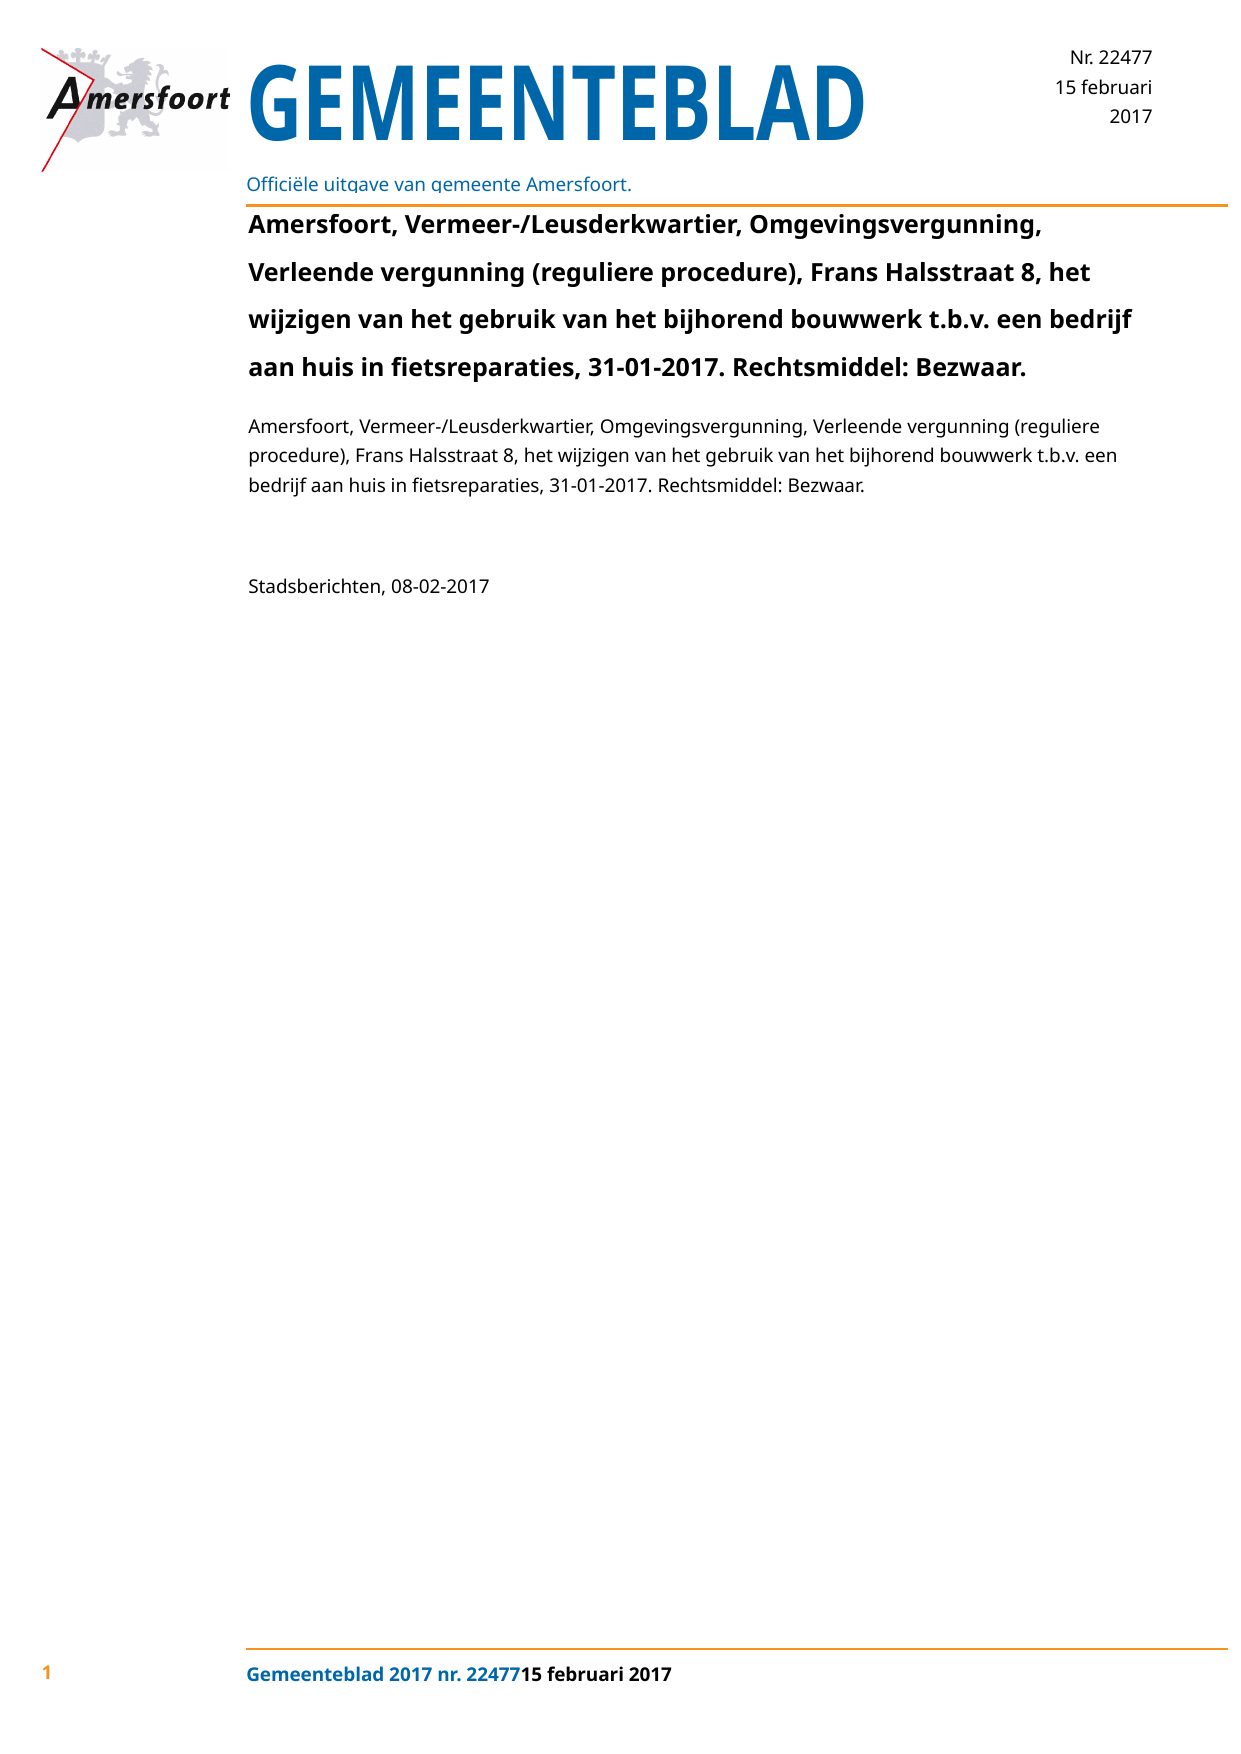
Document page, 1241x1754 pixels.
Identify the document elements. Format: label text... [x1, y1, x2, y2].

picture [41, 47, 231, 172]
text Amersfoort, Vermeer-/Leusderkwartier, Omgevingsvergunning, Verleende vergunning (reguliere procedure), Frans Halsstraat 8, het wijzigen van het gebruik van het bijhorend bouwwerk t.b.v. een bedrijf aan huis in fietsreparaties, 31-01-2017. Rechtsmiddel: Bezwaar. [248, 207, 1152, 384]
text Stadsberichten, 08-02-2017 [248, 573, 1152, 599]
text Amersfoort, Vermeer-/Leusderkwartier, Omgevingsvergunning, Verleende vergunning (reguliere procedure), Frans Halsstraat 8, het wijzigen van het gebruik van het bijhorend bouwwerk t.b.v. een bedrijf aan huis in fietsreparaties, 31-01-2017. Rechtsmiddel: Bezwaar. [248, 413, 1152, 498]
